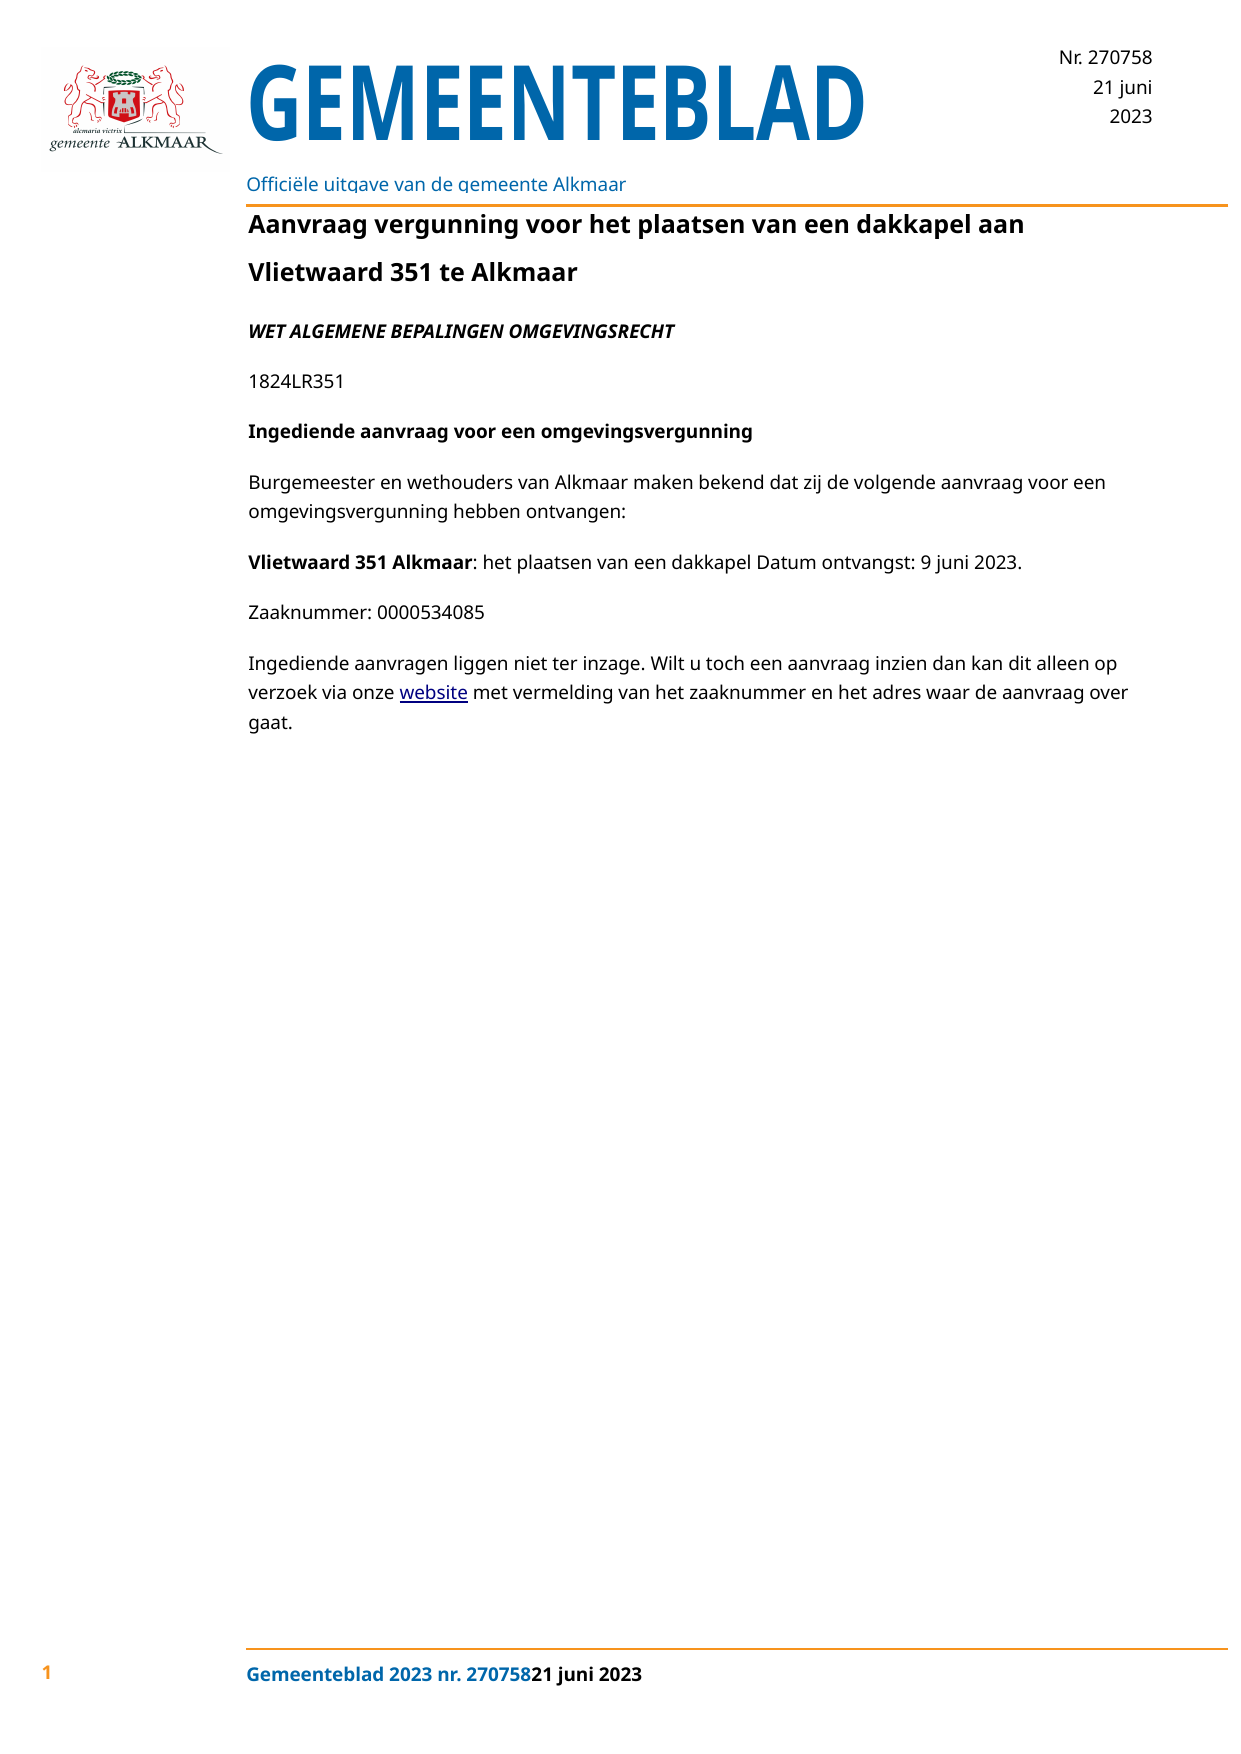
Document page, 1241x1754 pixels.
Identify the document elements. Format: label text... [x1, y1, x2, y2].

text Burgemeester en wethouders van Alkmaar maken bekend dat zij de volgende aanvraag voor een omgevingsvergunning hebben ontvangen: [248, 469, 1152, 524]
text Vlietwaard 351 Alkmaar: het plaatsen van een dakkapel Datum ontvangst: 9 juni 2023. [248, 549, 1152, 575]
text 1824LR351 [248, 368, 1152, 394]
text Ingediende aanvraag voor een omgevingsvergunning [248, 419, 1152, 444]
text Ingediende aanvragen liggen niet ter inzage. Wilt u toch een aanvraag inzien dan kan dit alleen op verzoek via onze website met vermelding van het zaaknummer en het adres waar de aanvraag over gaat. [248, 650, 1152, 735]
text Zaaknummer: 0000534085 [248, 599, 1152, 625]
text Aanvraag vergunning voor het plaatsen van een dakkapel aan Vlietwaard 351 te Alkmaar [248, 207, 1152, 288]
picture [41, 47, 231, 172]
text WET ALGEMENE BEPALINGEN OMGEVINGSRECHT [248, 318, 1152, 344]
